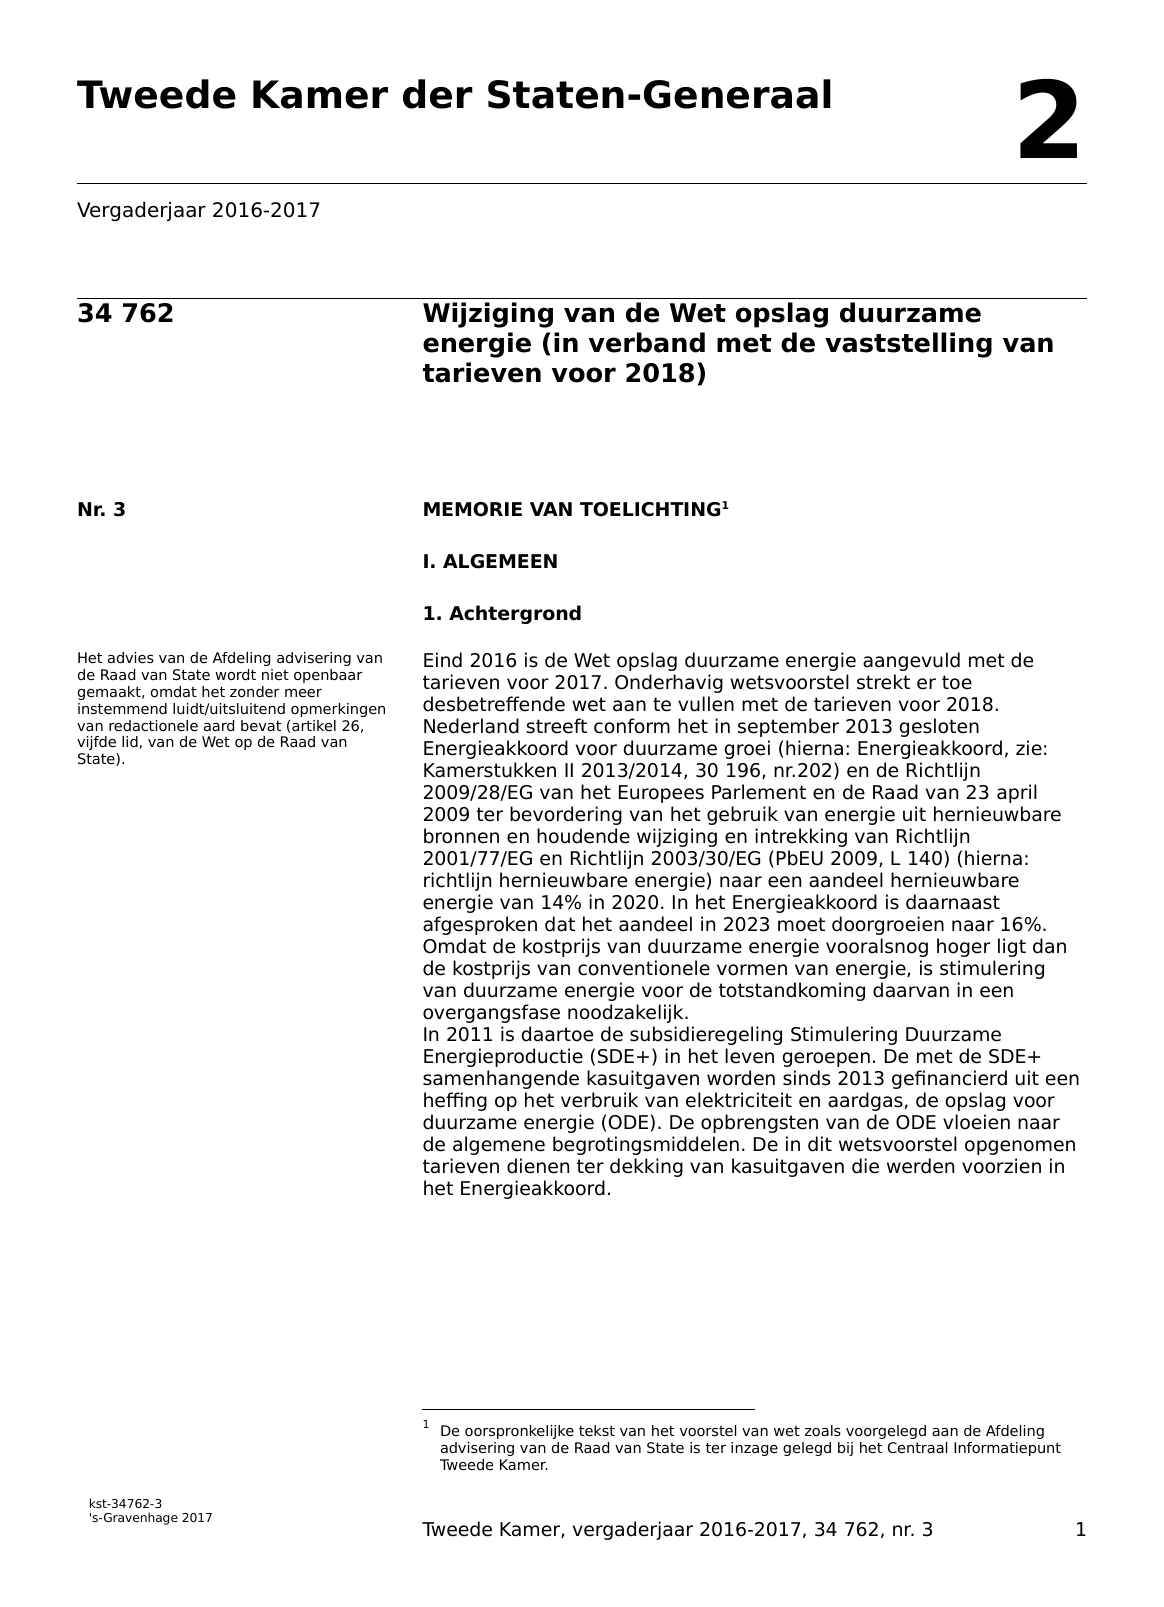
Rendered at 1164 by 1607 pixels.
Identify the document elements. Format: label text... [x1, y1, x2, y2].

subtitle 34 762 Wijziging van de Wet opslag duurzame energie (in verband met de vaststelling van tarieven voor 2018) [77, 299, 1087, 388]
text 's-Gravenhage 2017 [88, 1511, 323, 1525]
text Het advies van de Afdeling advisering van de Raad van State wordt niet openbaar gemaakt, omdat het zonder meer instemmend luidt/uitsluitend opmerkingen van redactionele aard bevat (artikel 26, vijfde lid, van de Wet op de Raad van State). [77, 650, 399, 768]
subtitle Nr. 3 MEMORIE VAN TOELICHTING [77, 499, 1087, 521]
text Nederland streeft conform het in september 2013 gesloten Energieakkoord voor duurzame groei (hierna: Energieakkoord, zie: Kamerstukken II 2013/2014, 30 196, nr.202) en de Richtlijn 2009/28/EG van het Europees Parlement en de Raad van 23 april 2009 ter bevordering van het gebruik van energie uit hernieuwbare bronnen en houdende wijziging en intrekking van Richtlijn 2001/77/EG en Richtlijn 2003/30/EG (PbEU 2009, L 140) (hierna: richtlijn hernieuwbare energie) naar een aandeel hernieuwbare energie van 14% in 2020. In het Energieakkoord is daarnaast afgesproken dat het aandeel in 2023 moet doorgroeien naar 16%. Omdat de kostprijs van duurzame energie vooralsnog hoger ligt dan de kostprijs van conventionele vormen van energie, is stimulering van duurzame energie voor de totstandkoming daarvan in een overgangsfase noodzakelijk. [422, 716, 1087, 1024]
subtitle 1. Achtergrond [422, 603, 1087, 625]
text De oorspronkelijke tekst van het voorstel van wet zoals voorgelegd aan de Afdeling advisering van de Raad van State is ter inzage gelegd bij het Centraal Informatiepunt Tweede Kamer. [422, 1418, 1087, 1474]
table_cell Vergaderjaar 2016-2017 [77, 184, 1087, 298]
text In 2011 is daartoe de subsidieregeling Stimulering Duurzame Energieproductie (SDE+) in het leven geroepen. De met de SDE+ samenhangende kasuitgaven worden sinds 2013 gefinancierd uit een heffing op het verbruik van elektriciteit en aardgas, de opslag voor duurzame energie (ODE). De opbrengsten van de ODE vloeien naar de algemene begrotingsmiddelen. De in dit wetsvoorstel opgenomen tarieven dienen ter dekking van kasuitgaven die werden voorzien in het Energieakkoord. [422, 1024, 1087, 1199]
text Eind 2016 is de Wet opslag duurzame energie aangevuld met de tarieven voor 2017. Onderhavig wetsvoorstel strekt er toe desbetreffende wet aan te vullen met de tarieven voor 2018. [422, 650, 1087, 716]
text kst-34762-3 [88, 1497, 323, 1511]
subtitle I. ALGEMEEN [422, 551, 1087, 573]
table_header 2 [886, 59, 1087, 183]
table_header Tweede Kamer der Staten-Generaal [77, 59, 886, 183]
